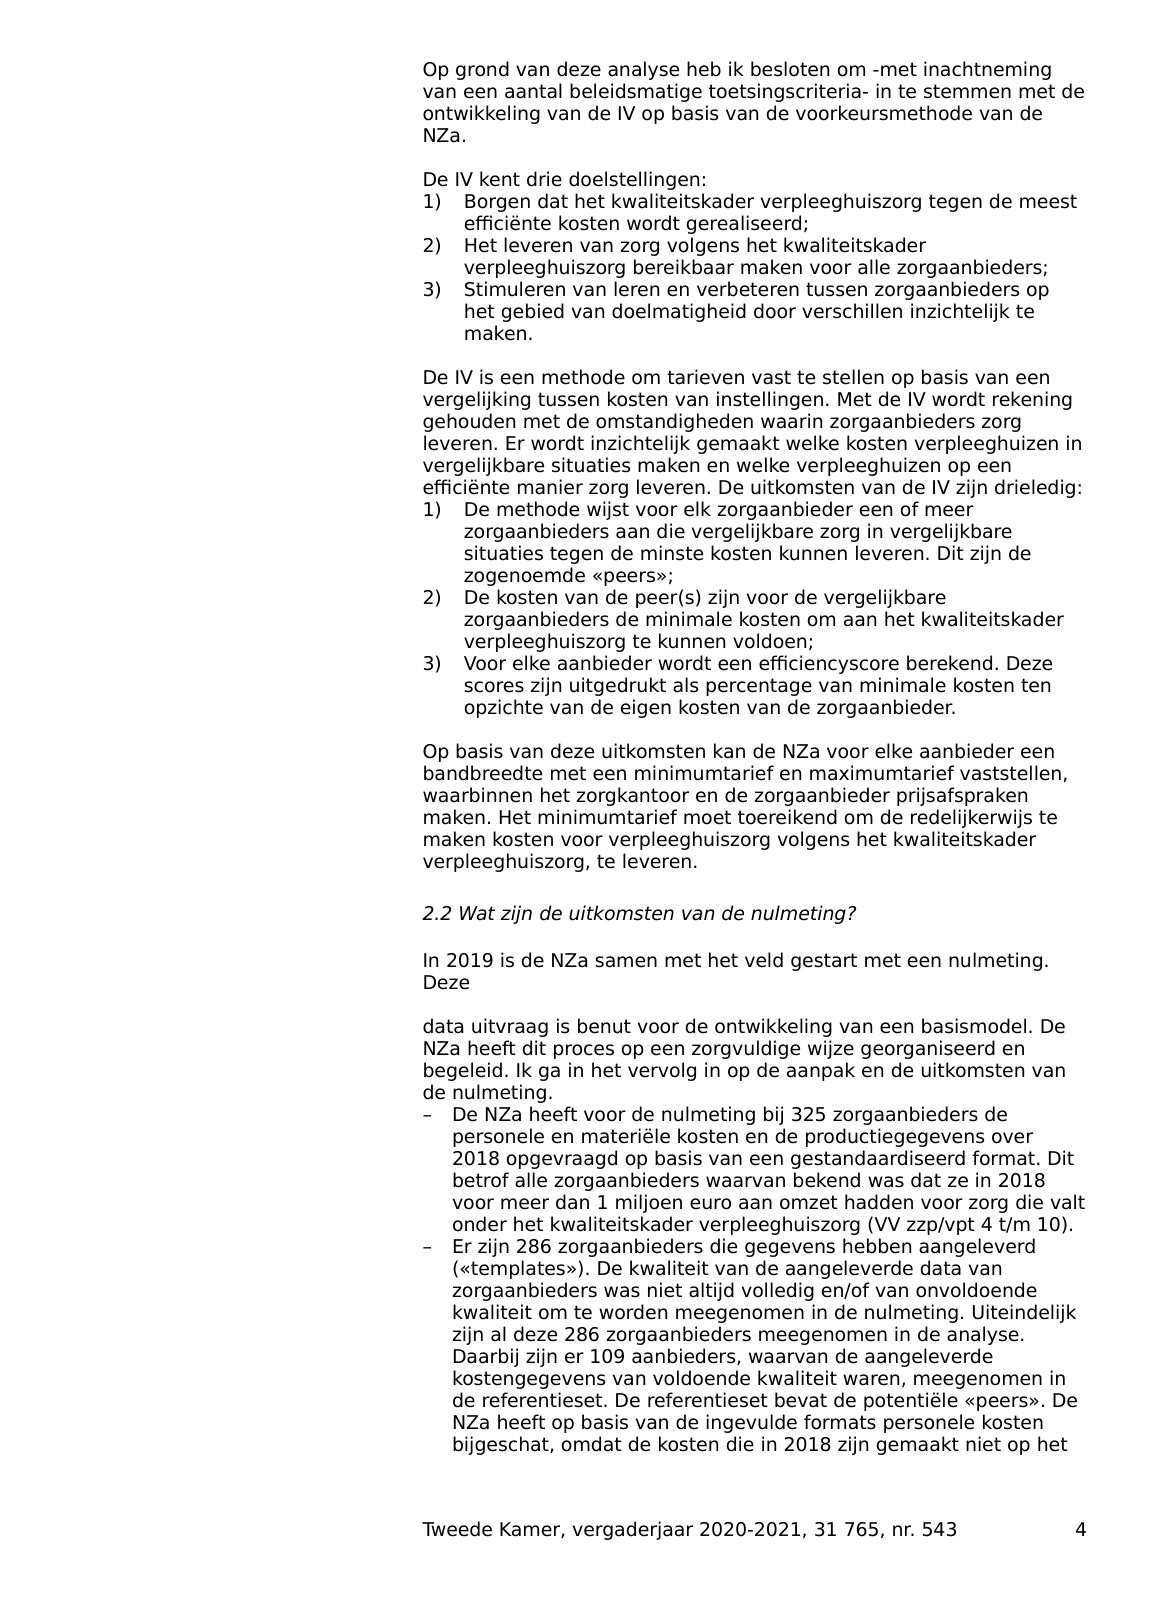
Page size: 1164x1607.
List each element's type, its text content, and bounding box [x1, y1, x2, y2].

text De IV is een methode om tarieven vast te stellen op basis van een vergelijking tussen kosten van instellingen. Met de IV wordt rekening gehouden met de omstandigheden waarin zorgaanbieders zorg leveren. Er wordt inzichtelijk gemaakt welke kosten verpleeghuizen in vergelijkbare situaties maken en welke verpleeghuizen op een efficiënte manier zorg leveren. De uitkomsten van de IV zijn drieledig: [422, 367, 1087, 499]
text In 2019 is de NZa samen met het veld gestart met een nulmeting. Deze [422, 950, 1087, 994]
text 2) Het leveren van zorg volgens het kwaliteitskader verpleeghuiszorg bereikbaar maken voor alle zorgaanbieders; [422, 235, 1087, 279]
text 1) De methode wijst voor elk zorgaanbieder een of meer zorgaanbieders aan die vergelijkbare zorg in vergelijkbare situaties tegen de minste kosten kunnen leveren. Dit zijn de zogenoemde «peers»; [422, 499, 1087, 587]
subtitle 2.2 Wat zijn de uitkomsten van de nulmeting? [422, 903, 1087, 925]
text 2) De kosten van de peer(s) zijn voor de vergelijkbare zorgaanbieders de minimale kosten om aan het kwaliteitskader verpleeghuiszorg te kunnen voldoen; [422, 587, 1087, 653]
text 3) Voor elke aanbieder wordt een efficiencyscore berekend. Deze scores zijn uitgedrukt als percentage van minimale kosten ten opzichte van de eigen kosten van de zorgaanbieder. [422, 653, 1087, 719]
text data uitvraag is benut voor de ontwikkeling van een basismodel. De NZa heeft dit proces op een zorgvuldige wijze georganiseerd en begeleid. Ik ga in het vervolg in op de aanpak en de uitkomsten van de nulmeting. [422, 1016, 1087, 1104]
text 1) Borgen dat het kwaliteitskader verpleeghuiszorg tegen de meest efficiënte kosten wordt gerealiseerd; [422, 191, 1087, 235]
text De IV kent drie doelstellingen: [422, 169, 1087, 191]
text 3) Stimuleren van leren en verbeteren tussen zorgaanbieders op het gebied van doelmatigheid door verschillen inzichtelijk te maken. [422, 279, 1087, 345]
text Op grond van deze analyse heb ik besloten om -met inachtneming van een aantal beleidsmatige toetsingscriteria- in te stemmen met de ontwikkeling van de IV op basis van de voorkeursmethode van de NZa. [422, 59, 1087, 147]
text – Er zijn 286 zorgaanbieders die gegevens hebben aangeleverd («templates»). De kwaliteit van de aangeleverde data van zorgaanbieders was niet altijd volledig en/of van onvoldoende kwaliteit om te worden meegenomen in de nulmeting. Uiteindelijk zijn al deze 286 zorgaanbieders meegenomen in de analyse. Daarbij zijn er 109 aanbieders, waarvan de aangeleverde kostengegevens van voldoende kwaliteit waren, meegenomen in de referentieset. De referentieset bevat de potentiële «peers». De NZa heeft op basis van de ingevulde formats personele kosten bijgeschat, omdat de kosten die in 2018 zijn gemaakt niet op het [422, 1236, 1087, 1456]
text – De NZa heeft voor de nulmeting bij 325 zorgaanbieders de personele en materiële kosten en de productiegegevens over 2018 opgevraagd op basis van een gestandaardiseerd format. Dit betrof alle zorgaanbieders waarvan bekend was dat ze in 2018 voor meer dan 1 miljoen euro aan omzet hadden voor zorg die valt onder het kwaliteitskader verpleeghuiszorg (VV zzp/vpt 4 t/m 10). [422, 1104, 1087, 1236]
text Op basis van deze uitkomsten kan de NZa voor elke aanbieder een bandbreedte met een minimumtarief en maximumtarief vaststellen, waarbinnen het zorgkantoor en de zorgaanbieder prijsafspraken maken. Het minimumtarief moet toereikend om de redelijkerwijs te maken kosten voor verpleeghuiszorg volgens het kwaliteitskader verpleeghuiszorg, te leveren. [422, 741, 1087, 873]
